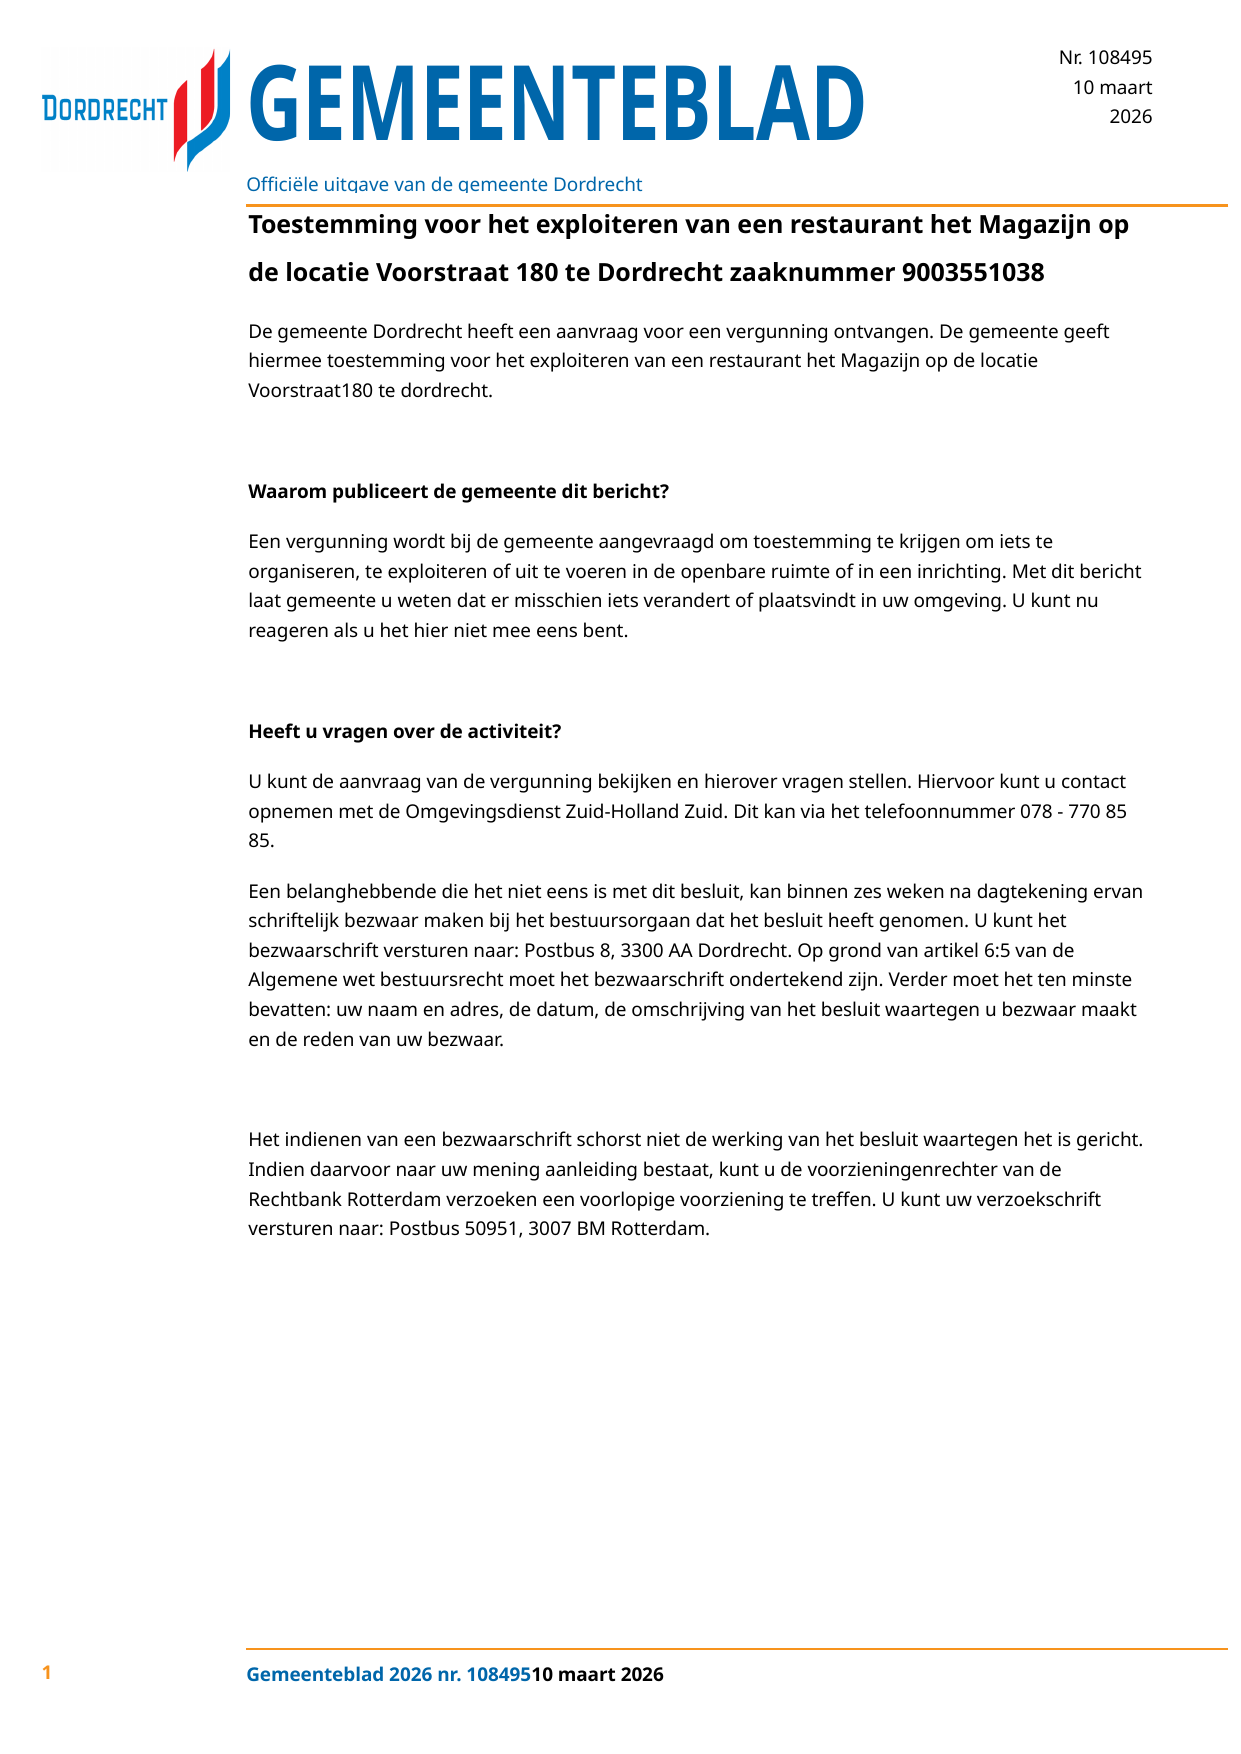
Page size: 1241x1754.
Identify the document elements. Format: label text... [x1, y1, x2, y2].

text Waarom publiceert de gemeente dit bericht? [248, 478, 1152, 504]
picture [41, 47, 231, 172]
text De gemeente Dordrecht heeft een aanvraag voor een vergunning ontvangen. De gemeente geeft hiermee toestemming voor het exploiteren van een restaurant het Magazijn op de locatie Voorstraat180 te dordrecht. [248, 318, 1152, 403]
text Heeft u vragen over de activiteit? [248, 718, 1152, 744]
text Een belanghebbende die het niet eens is met dit besluit, kan binnen zes weken na dagtekening ervan schriftelijk bezwaar maken bij het bestuursorgaan dat het besluit heeft genomen. U kunt het bezwaarschrift versturen naar: Postbus 8, 3300 AA Dordrecht. Op grond van artikel 6:5 van de Algemene wet bestuursrecht moet het bezwaarschrift ondertekend zijn. Verder moet het ten minste bevatten: uw naam en adres, de datum, de omschrijving van het besluit waartegen u bezwaar maakt en de reden van uw bezwaar. [248, 878, 1152, 1052]
text Het indienen van een bezwaarschrift schorst niet de werking van het besluit waartegen het is gericht. Indien daarvoor naar uw mening aanleiding bestaat, kunt u de voorzieningenrechter van de Rechtbank Rotterdam verzoeken een voorlopige voorziening te treffen. U kunt uw verzoekschrift versturen naar: Postbus 50951, 3007 BM Rotterdam. [248, 1127, 1152, 1241]
text Toestemming voor het exploiteren van een restaurant het Magazijn op de locatie Voorstraat 180 te Dordrecht zaaknummer 9003551038 [248, 207, 1152, 288]
text U kunt de aanvraag van de vergunning bekijken en hierover vragen stellen. Hiervoor kunt u contact opnemen met de Omgevingsdienst Zuid-Holland Zuid. Dit kan via het telefoonnummer 078 - 770 85 85. [248, 768, 1152, 853]
text Een vergunning wordt bij de gemeente aangevraagd om toestemming te krijgen om iets te organiseren, te exploiteren of uit te voeren in de openbare ruimte of in een inrichting. Met dit bericht laat gemeente u weten dat er misschien iets verandert of plaatsvindt in uw omgeving. U kunt nu reageren als u het hier niet mee eens bent. [248, 528, 1152, 643]
